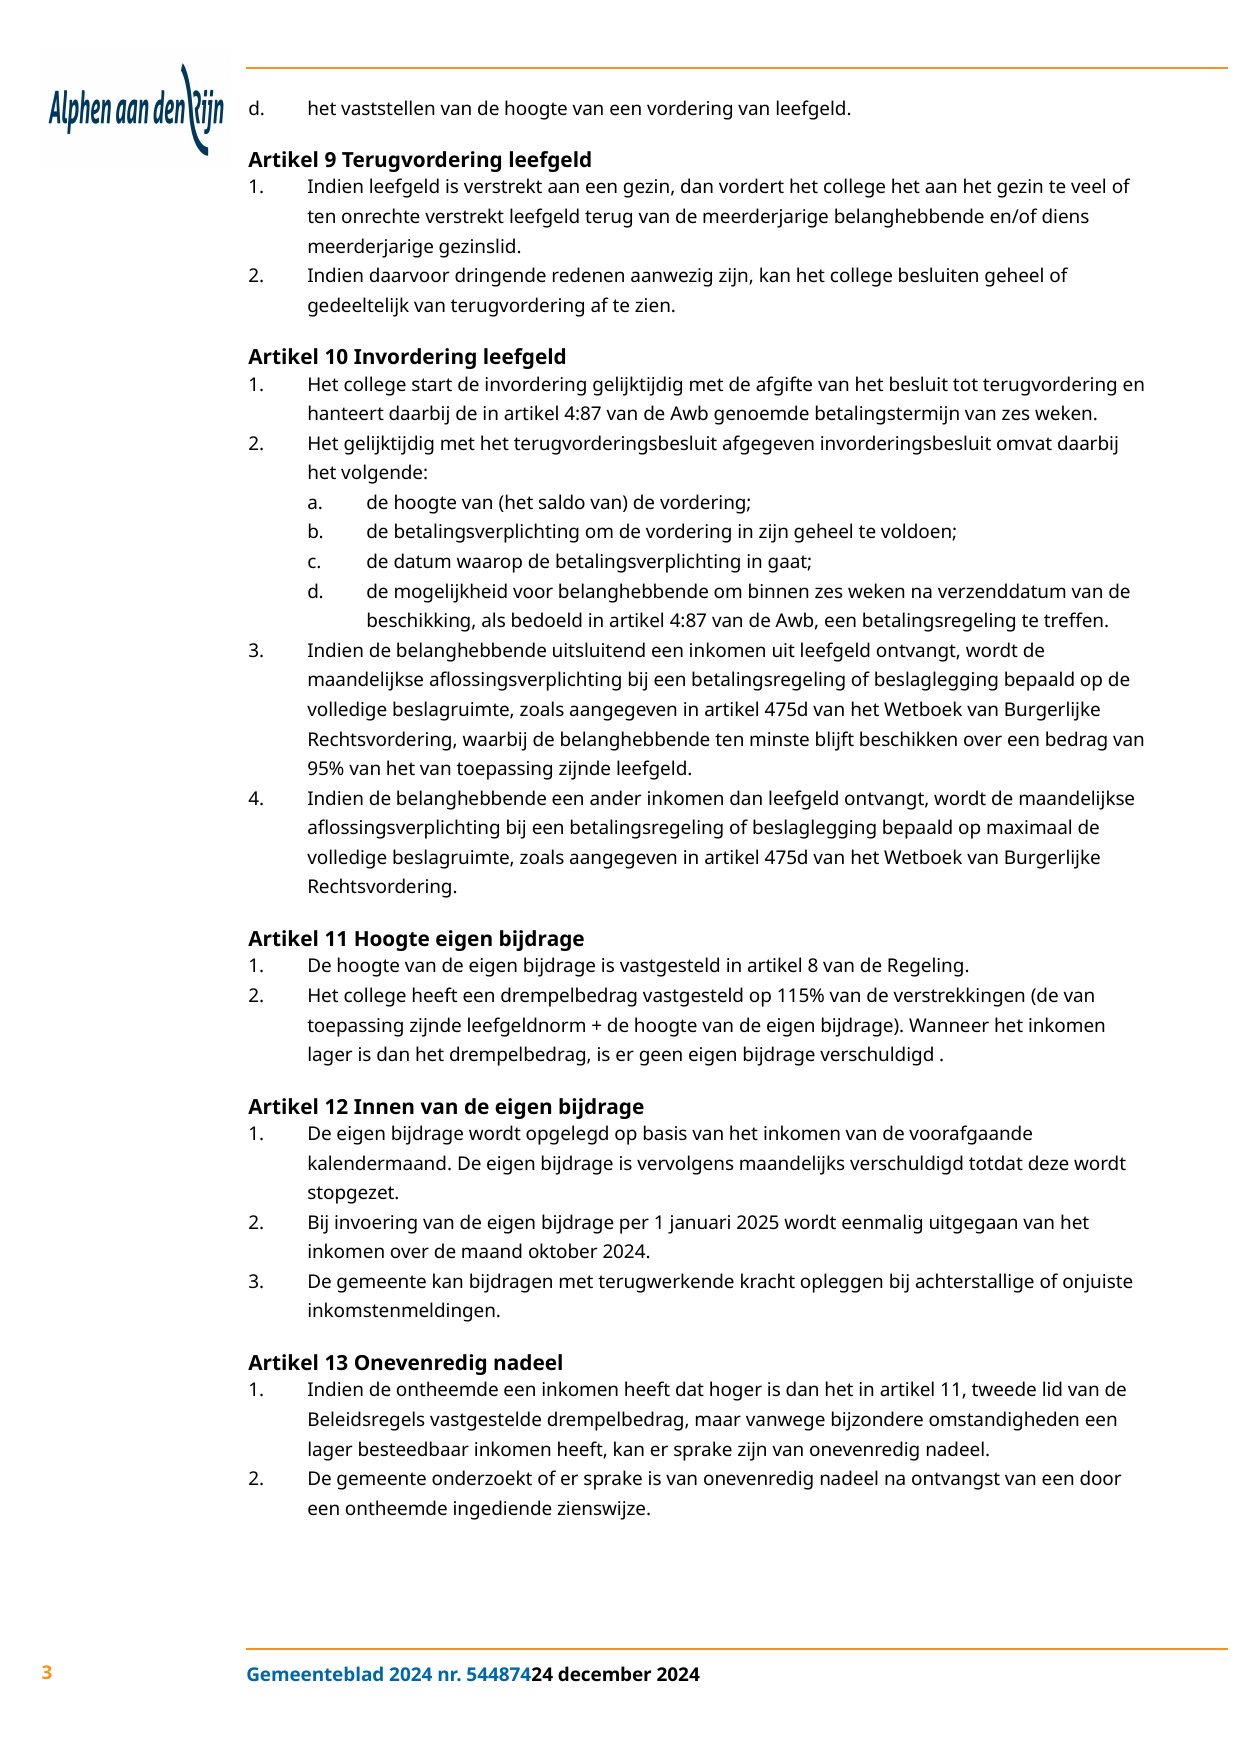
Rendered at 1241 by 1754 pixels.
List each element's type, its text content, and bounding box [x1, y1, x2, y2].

list De eigen bijdrage wordt opgelegd op basis van het inkomen van de voorafgaande kalendermaand. De eigen bijdrage is vervolgens maandelijks verschuldigd totdat deze wordt stopgezet. [248, 1120, 1152, 1205]
list Indien de belanghebbende uitsluitend een inkomen uit leefgeld ontvangt, wordt de maandelijkse aflossingsverplichting bij een betalingsregeling of beslaglegging bepaald op de volledige beslagruimte, zoals aangegeven in artikel 475d van het Wetboek van Burgerlijke Rechtsvordering, waarbij de belanghebbende ten minste blijft beschikken over een bedrag van 95% van het van toepassing zijnde leefgeld. [248, 637, 1152, 781]
text Artikel 12 Innen van de eigen bijdrage [248, 1092, 1152, 1120]
list de datum waarop de betalingsverplichting in gaat; [307, 548, 1152, 574]
list de mogelijkheid voor belanghebbende om binnen zes weken na verzenddatum van de beschikking, als bedoeld in artikel 4:87 van de Awb, een betalingsregeling te treffen. [307, 578, 1152, 633]
text Artikel 9 Terugvordering leefgeld [248, 145, 1152, 174]
list De hoogte van de eigen bijdrage is vastgesteld in artikel 8 van de Regeling. [248, 953, 1152, 978]
list Het college heeft een drempelbedrag vastgesteld op 115% van de verstrekkingen (de van toepassing zijnde leefgeldnorm + de hoogte van de eigen bijdrage). Wanneer het inkomen lager is dan het drempelbedrag, is er geen eigen bijdrage verschuldigd . [248, 982, 1152, 1067]
text Artikel 13 Onevenredig nadeel [248, 1348, 1152, 1377]
text Artikel 11 Hoogte eigen bijdrage [248, 924, 1152, 953]
list Indien daarvoor dringende redenen aanwezig zijn, kan het college besluiten geheel of gedeeltelijk van terugvordering af te zien. [248, 262, 1152, 318]
list Het college start de invordering gelijktijdig met de afgifte van het besluit tot terugvordering en hanteert daarbij de in artikel 4:87 van de Awb genoemde betalingstermijn van zes weken. [248, 371, 1152, 426]
list Het gelijktijdig met het terugvorderingsbesluit afgegeven invorderingsbesluit omvat daarbij het volgende: [248, 430, 1152, 485]
list Indien de ontheemde een inkomen heeft dat hoger is dan het in artikel 11, tweede lid van de Beleidsregels vastgestelde drempelbedrag, maar vanwege bijzondere omstandigheden een lager besteedbaar inkomen heeft, kan er sprake zijn van onevenredig nadeel. [248, 1377, 1152, 1461]
picture [41, 47, 231, 172]
list Indien de belanghebbende een ander inkomen dan leefgeld ontvangt, wordt de maandelijkse aflossingsverplichting bij een betalingsregeling of beslaglegging bepaald op maximaal de volledige beslagruimte, zoals aangegeven in artikel 475d van het Wetboek van Burgerlijke Rechtsvordering. [248, 785, 1152, 899]
list De gemeente onderzoekt of er sprake is van onevenredig nadeel na ontvangst van een door een ontheemde ingediende zienswijze. [248, 1465, 1152, 1521]
text Artikel 10 Invordering leefgeld [248, 342, 1152, 371]
list de betalingsverplichting om de vordering in zijn geheel te voldoen; [307, 519, 1152, 544]
list Bij invoering van de eigen bijdrage per 1 januari 2025 wordt eenmalig uitgegaan van het inkomen over de maand oktober 2024. [248, 1209, 1152, 1264]
list de hoogte van (het saldo van) de vordering; [307, 489, 1152, 515]
list De gemeente kan bijdragen met terugwerkende kracht opleggen bij achterstallige of onjuiste inkomstenmeldingen. [248, 1268, 1152, 1323]
list het vaststellen van de hoogte van een vordering van leefgeld. [248, 95, 1152, 121]
list Indien leefgeld is verstrekt aan een gezin, dan vordert het college het aan het gezin te veel of ten onrechte verstrekt leefgeld terug van de meerderjarige belanghebbende en/of diens meerderjarige gezinslid. [248, 174, 1152, 258]
